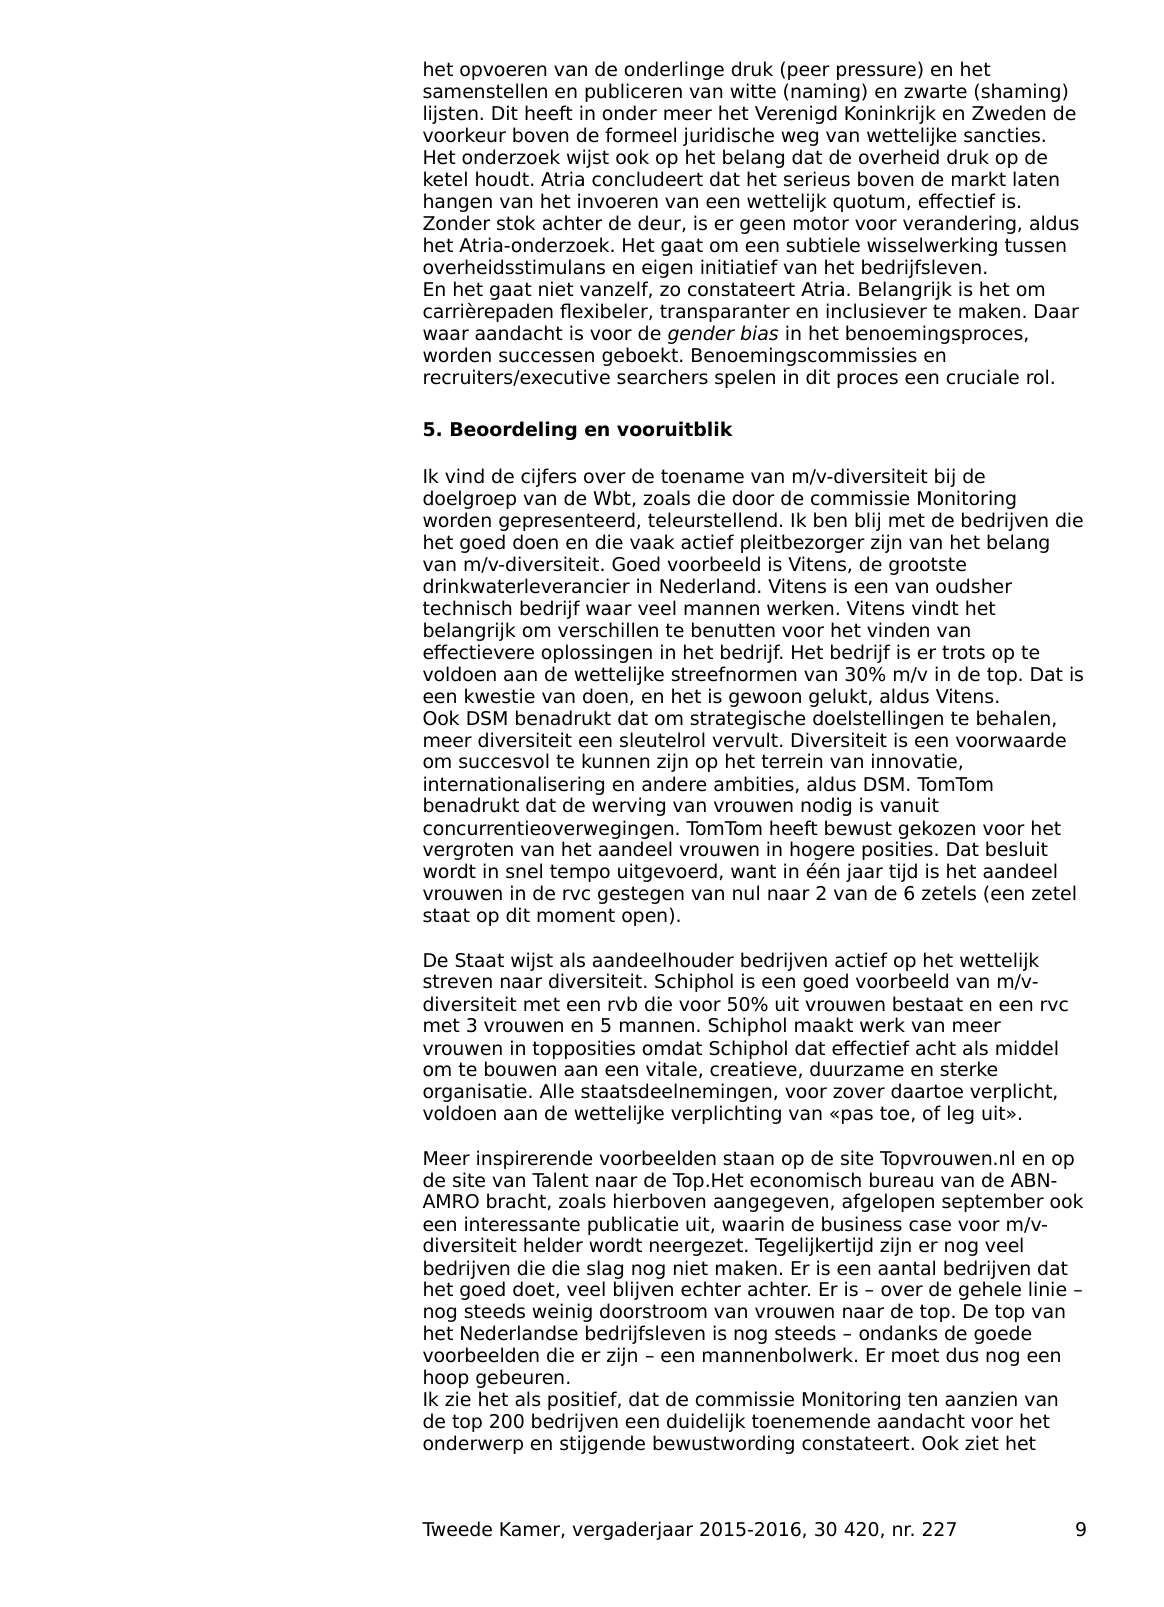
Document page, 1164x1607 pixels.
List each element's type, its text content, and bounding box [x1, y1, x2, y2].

text De Staat wijst als aandeelhouder bedrijven actief op het wettelijk streven naar diversiteit. Schiphol is een goed voorbeeld van m/v-diversiteit met een rvb die voor 50% uit vrouwen bestaat en een rvc met 3 vrouwen en 5 mannen. Schiphol maakt werk van meer vrouwen in topposities omdat Schiphol dat effectief acht als middel om te bouwen aan een vitale, creatieve, duurzame en sterke organisatie. Alle staatsdeelnemingen, voor zover daartoe verplicht, voldoen aan de wettelijke verplichting van «pas toe, of leg uit». [422, 949, 1087, 1125]
subtitle 5. Beoordeling en vooruitblik [422, 419, 1087, 441]
text Ook DSM benadrukt dat om strategische doelstellingen te behalen, meer diversiteit een sleutelrol vervult. Diversiteit is een voorwaarde om succesvol te kunnen zijn op het terrein van innovatie, internationalisering en andere ambities, aldus DSM. TomTom benadrukt dat de werving van vrouwen nodig is vanuit concurrentieoverwegingen. TomTom heeft bewust gekozen voor het vergroten van het aandeel vrouwen in hogere posities. Dat besluit wordt in snel tempo uitgevoerd, want in één jaar tijd is het aandeel vrouwen in de rvc gestegen van nul naar 2 van de 6 zetels (een zetel staat op dit moment open). [422, 707, 1087, 927]
text Ik vind de cijfers over de toename van m/v-diversiteit bij de doelgroep van de Wbt, zoals die door de commissie Monitoring worden gepresenteerd, teleurstellend. Ik ben blij met de bedrijven die het goed doen en die vaak actief pleitbezorger zijn van het belang van m/v-diversiteit. Goed voorbeeld is Vitens, de grootste drinkwaterleverancier in Nederland. Vitens is een van oudsher technisch bedrijf waar veel mannen werken. Vitens vindt het belangrijk om verschillen te benutten voor het vinden van effectievere oplossingen in het bedrijf. Het bedrijf is er trots op te voldoen aan de wettelijke streefnormen van 30% m/v in de top. Dat is een kwestie van doen, en het is gewoon gelukt, aldus Vitens. [422, 466, 1087, 707]
text Meer inspirerende voorbeelden staan op de site Topvrouwen.nl en op de site van Talent naar de Top.Het economisch bureau van de ABN-AMRO bracht, zoals hierboven aangegeven, afgelopen september ook een interessante publicatie uit, waarin de business case voor m/v-diversiteit helder wordt neergezet. Tegelijkertijd zijn er nog veel bedrijven die die slag nog niet maken. Er is een aantal bedrijven dat het goed doet, veel blijven echter achter. Er is – over de gehele linie – nog steeds weinig doorstroom van vrouwen naar de top. De top van het Nederlandse bedrijfsleven is nog steeds – ondanks de goede voorbeelden die er zijn – een mannenbolwerk. Er moet dus nog een hoop gebeuren. [422, 1147, 1087, 1389]
text En het gaat niet vanzelf, zo constateert Atria. Belangrijk is het om carrièrepaden flexibeler, transparanter en inclusiever te maken. Daar waar aandacht is voor de gender bias in het benoemingsproces, worden successen geboekt. Benoemingscommissies en recruiters/executive searchers spelen in dit proces een cruciale rol. [422, 279, 1087, 389]
text het opvoeren van de onderlinge druk (peer pressure) en het samenstellen en publiceren van witte (naming) en zwarte (shaming) lijsten. Dit heeft in onder meer het Verenigd Koninkrijk en Zweden de voorkeur boven de formeel juridische weg van wettelijke sancties. [422, 59, 1087, 147]
text Het onderzoek wijst ook op het belang dat de overheid druk op de ketel houdt. Atria concludeert dat het serieus boven de markt laten hangen van het invoeren van een wettelijk quotum, effectief is. Zonder stok achter de deur, is er geen motor voor verandering, aldus het Atria-onderzoek. Het gaat om een subtiele wisselwerking tussen overheidsstimulans en eigen initiatief van het bedrijfsleven. [422, 147, 1087, 279]
text Ik zie het als positief, dat de commissie Monitoring ten aanzien van de top 200 bedrijven een duidelijk toenemende aandacht voor het onderwerp en stijgende bewustwording constateert. Ook ziet het [422, 1389, 1087, 1455]
